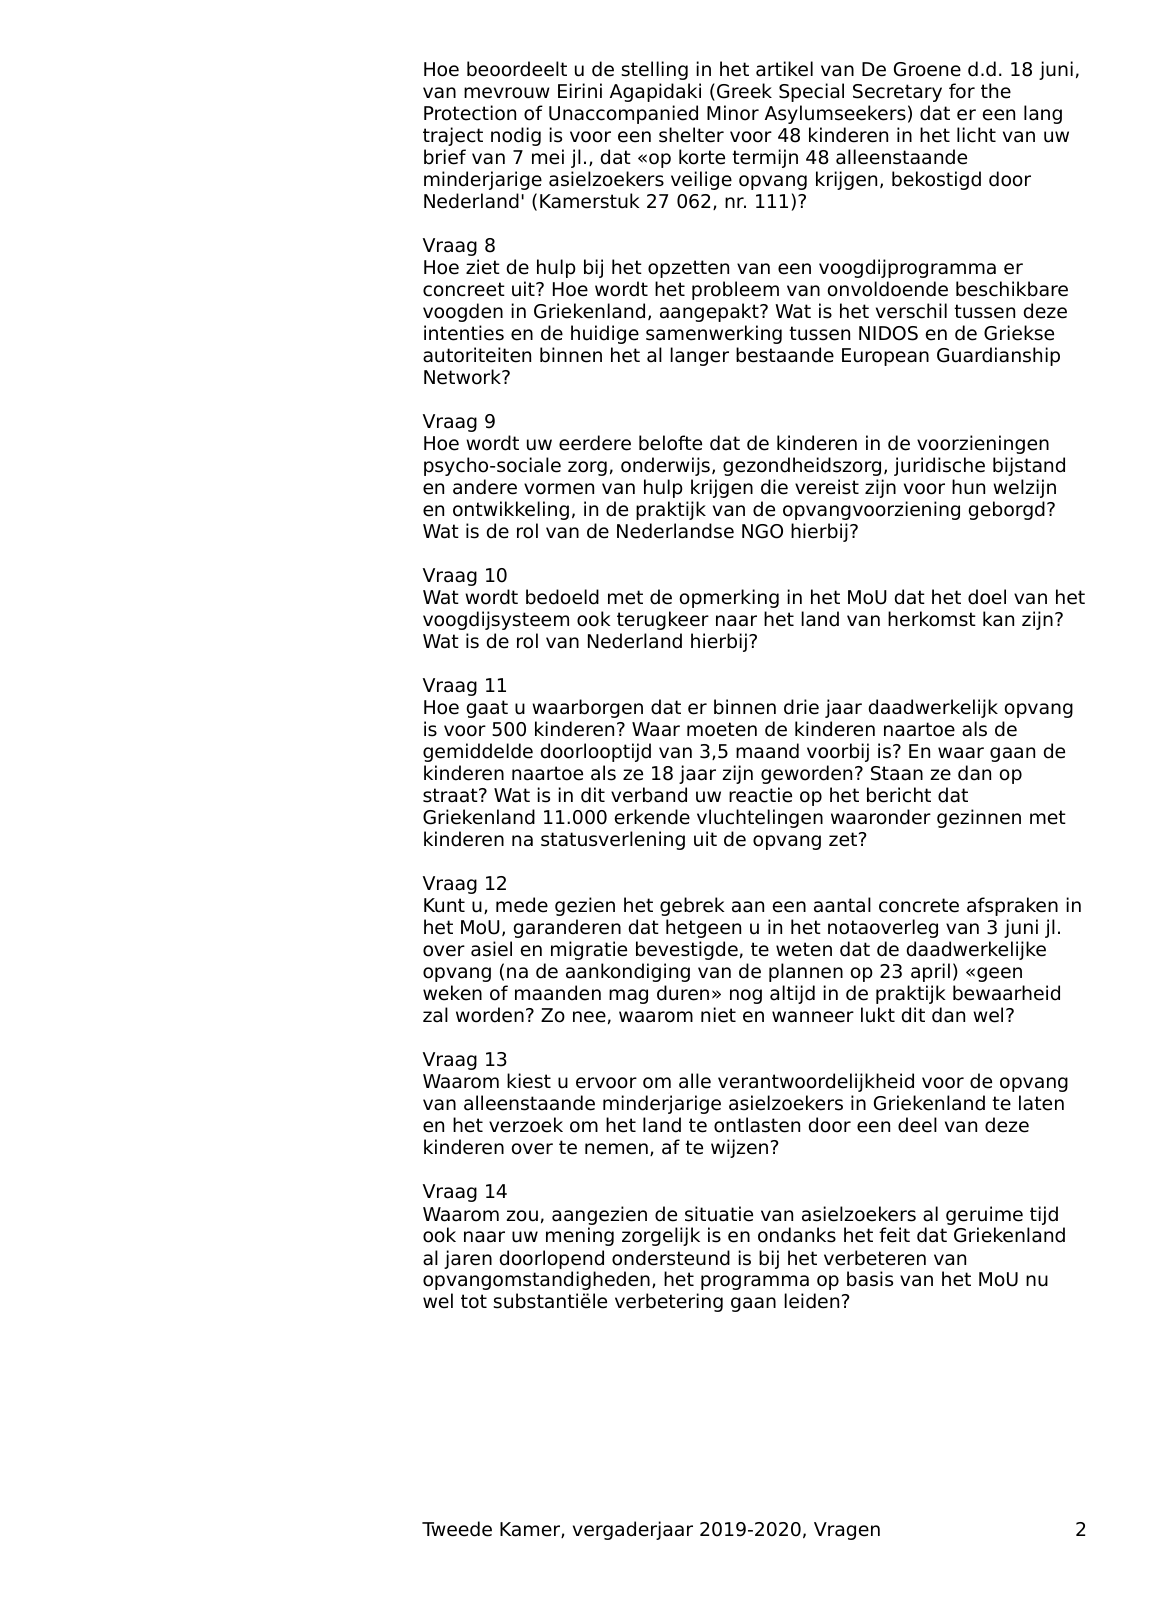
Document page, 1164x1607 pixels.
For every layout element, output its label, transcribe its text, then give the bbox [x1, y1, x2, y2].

text Waarom kiest u ervoor om alle verantwoordelijkheid voor de opvang van alleenstaande minderjarige asielzoekers in Griekenland te laten en het verzoek om het land te ontlasten door een deel van deze kinderen over te nemen, af te wijzen? [422, 1071, 1087, 1159]
text Kunt u, mede gezien het gebrek aan een aantal concrete afspraken in het MoU, garanderen dat hetgeen u in het notaoverleg van 3 juni jl. over asiel en migratie bevestigde, te weten dat de daadwerkelijke opvang (na de aankondiging van de plannen op 23 april) «geen weken of maanden mag duren» nog altijd in de praktijk bewaarheid zal worden? Zo nee, waarom niet en wanneer lukt dit dan wel? [422, 895, 1087, 1027]
text Hoe gaat u waarborgen dat er binnen drie jaar daadwerkelijk opvang is voor 500 kinderen? Waar moeten de kinderen naartoe als de gemiddelde doorlooptijd van 3,5 maand voorbij is? En waar gaan de kinderen naartoe als ze 18 jaar zijn geworden? Staan ze dan op straat? Wat is in dit verband uw reactie op het bericht dat Griekenland 11.000 erkende vluchtelingen waaronder gezinnen met kinderen na statusverlening uit de opvang zet? [422, 697, 1087, 851]
text Hoe beoordeelt u de stelling in het artikel van De Groene d.d. 18 juni, van mevrouw Eirini Agapidaki (Greek Special Secretary for the Protection of Unaccompanied Minor Asylumseekers) dat er een lang traject nodig is voor een shelter voor 48 kinderen in het licht van uw brief van 7 mei jl., dat «op korte termijn 48 alleenstaande minderjarige asielzoekers veilige opvang krijgen, bekostigd door Nederland' (Kamerstuk 27 062, nr. 111)? [422, 59, 1087, 213]
text Hoe ziet de hulp bij het opzetten van een voogdijprogramma er concreet uit? Hoe wordt het probleem van onvoldoende beschikbare voogden in Griekenland, aangepakt? Wat is het verschil tussen deze intenties en de huidige samenwerking tussen NIDOS en de Griekse autoriteiten binnen het al langer bestaande European Guardianship Network? [422, 257, 1087, 389]
text Vraag 12 [422, 873, 1087, 895]
text Waarom zou, aangezien de situatie van asielzoekers al geruime tijd ook naar uw mening zorgelijk is en ondanks het feit dat Griekenland al jaren doorlopend ondersteund is bij het verbeteren van opvangomstandigheden, het programma op basis van het MoU nu wel tot substantiële verbetering gaan leiden? [422, 1203, 1087, 1313]
text Vraag 9 [422, 411, 1087, 433]
text Vraag 11 [422, 675, 1087, 697]
text Wat wordt bedoeld met de opmerking in het MoU dat het doel van het voogdijsysteem ook terugkeer naar het land van herkomst kan zijn? Wat is de rol van Nederland hierbij? [422, 587, 1087, 653]
text Vraag 10 [422, 565, 1087, 587]
text Vraag 8 [422, 235, 1087, 257]
text Hoe wordt uw eerdere belofte dat de kinderen in de voorzieningen psycho-sociale zorg, onderwijs, gezondheidszorg, juridische bijstand en andere vormen van hulp krijgen die vereist zijn voor hun welzijn en ontwikkeling, in de praktijk van de opvangvoorziening geborgd? Wat is de rol van de Nederlandse NGO hierbij? [422, 433, 1087, 543]
text Vraag 14 [422, 1181, 1087, 1203]
text Vraag 13 [422, 1049, 1087, 1071]
